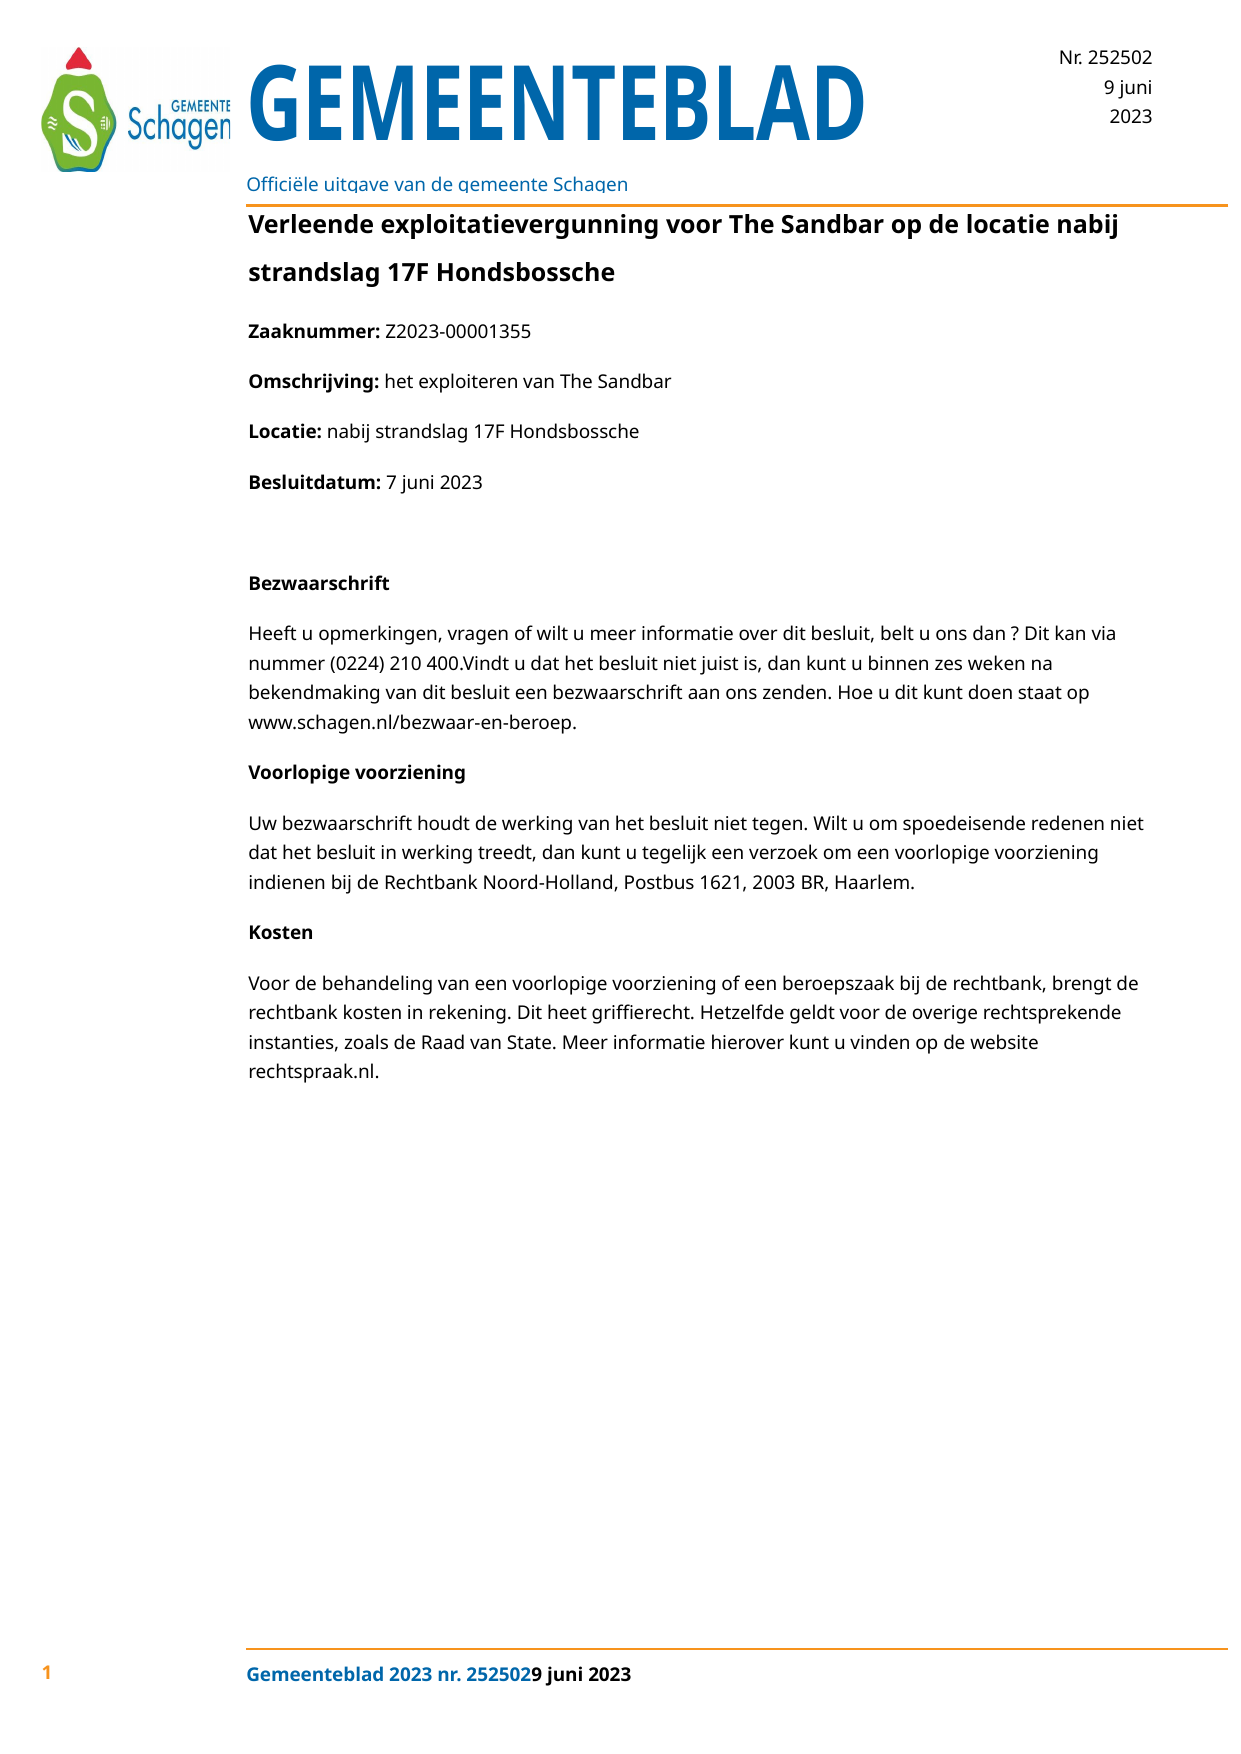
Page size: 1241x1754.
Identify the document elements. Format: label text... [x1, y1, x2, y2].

text Locatie: nabij strandslag 17F Hondsbossche [248, 419, 1152, 444]
text Besluitdatum: 7 juni 2023 [248, 469, 1152, 495]
text Omschrijving: het exploiteren van The Sandbar [248, 368, 1152, 394]
text Heeft u opmerkingen, vragen of wilt u meer informatie over dit besluit, belt u ons dan ? Dit kan via nummer (0224) 210 400.Vindt u dat het besluit niet juist is, dan kunt u binnen zes weken na bekendmaking van dit besluit een bezwaarschrift aan ons zenden. Hoe u dit kunt doen staat op www.schagen.nl/bezwaar-en-beroep. [248, 620, 1152, 735]
picture [41, 47, 231, 172]
text Voor de behandeling van een voorlopige voorziening of een beroepszaak bij de rechtbank, brengt de rechtbank kosten in rekening. Dit heet griffierecht. Hetzelfde geldt voor de overige rechtsprekende instanties, zoals de Raad van State. Meer informatie hierover kunt u vinden op de website rechtspraak.nl. [248, 970, 1152, 1084]
text Bezwaarschrift [248, 570, 1152, 596]
text Kosten [248, 919, 1152, 945]
text Zaaknummer: Z2023-00001355 [248, 318, 1152, 344]
text Voorlopige voorziening [248, 759, 1152, 785]
text Verleende exploitatievergunning voor The Sandbar op de locatie nabij strandslag 17F Hondsbossche [248, 207, 1152, 288]
text Uw bezwaarschrift houdt de werking van het besluit niet tegen. Wilt u om spoedeisende redenen niet dat het besluit in werking treedt, dan kunt u tegelijk een verzoek om een voorlopige voorziening indienen bij de Rechtbank Noord-Holland, Postbus 1621, 2003 BR, Haarlem. [248, 810, 1152, 895]
